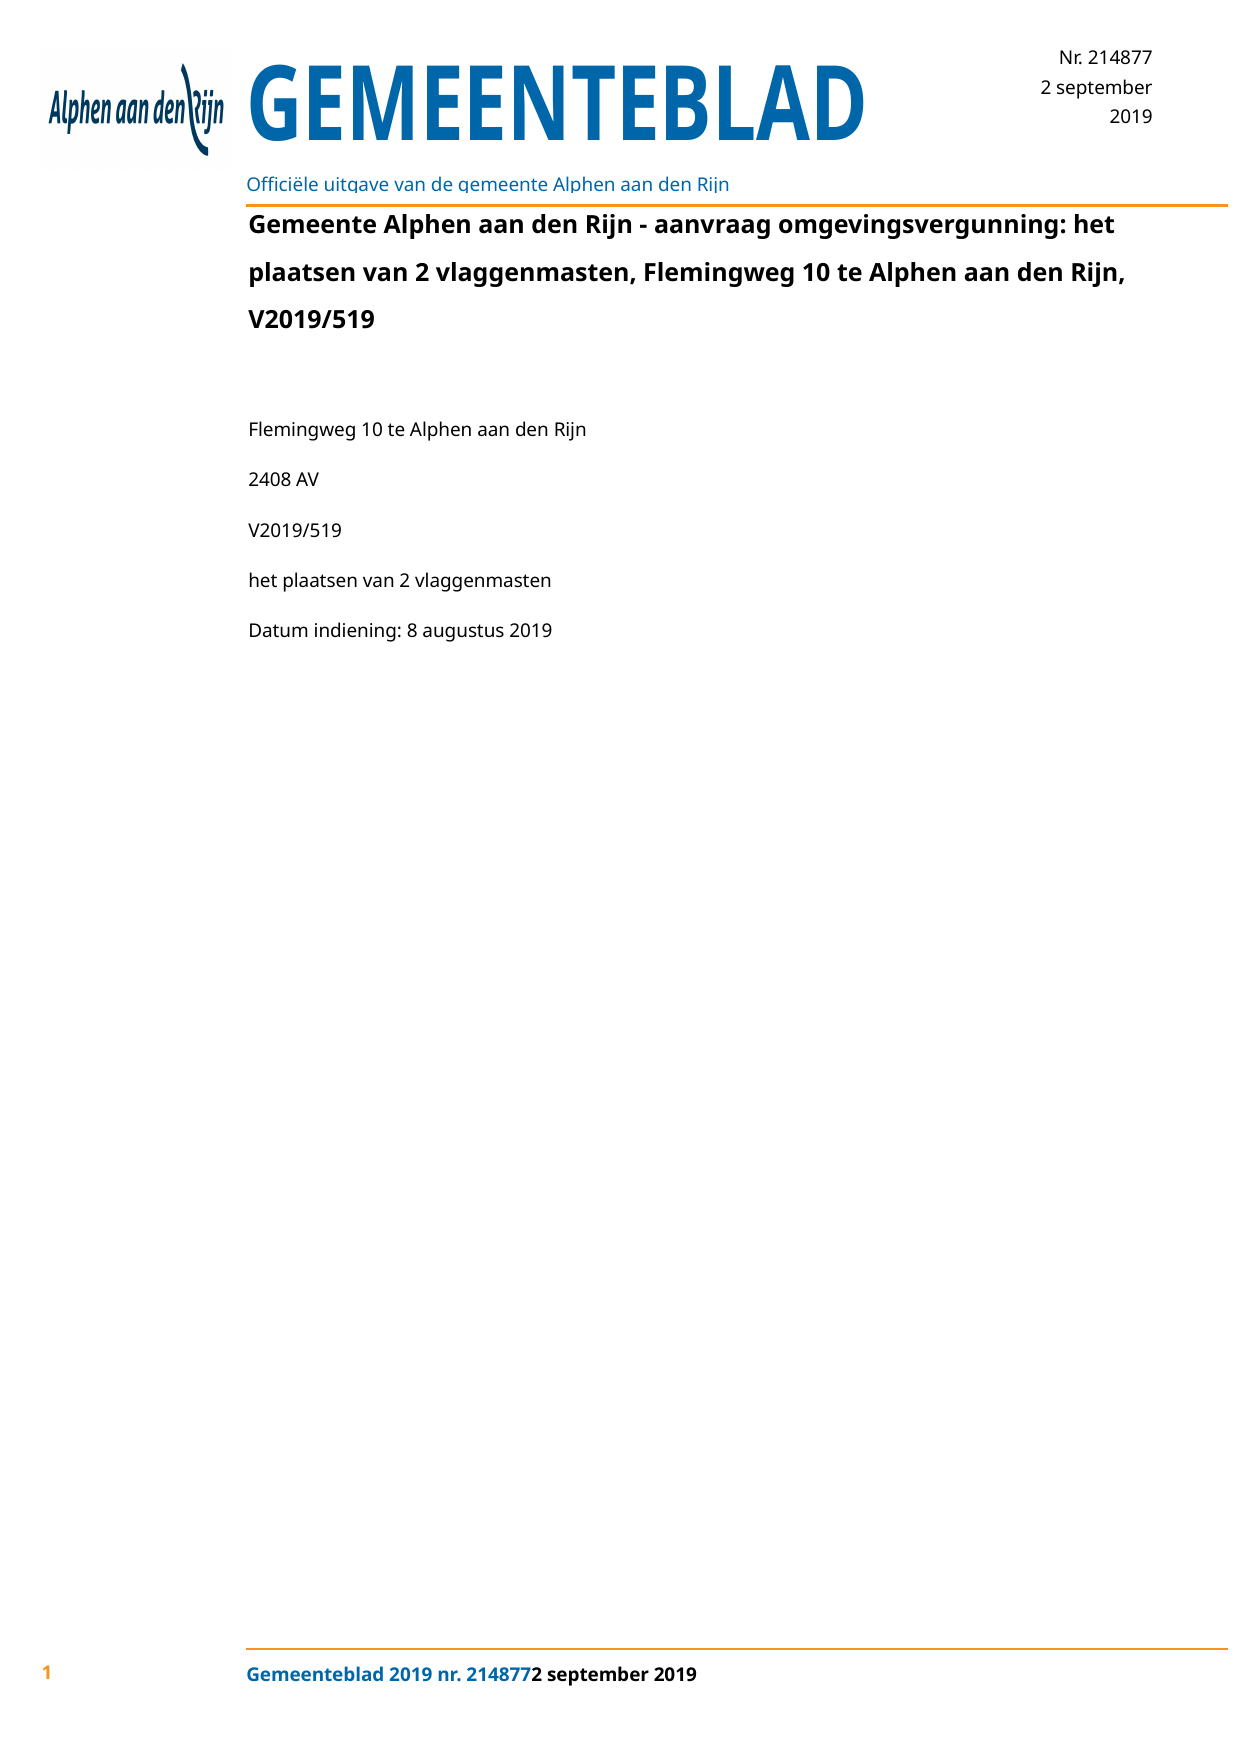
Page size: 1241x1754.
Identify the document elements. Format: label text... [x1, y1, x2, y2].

text V2019/519 [248, 517, 1152, 542]
text Datum indiening: 8 augustus 2019 [248, 618, 1152, 643]
text Flemingweg 10 te Alphen aan den Rijn [248, 416, 1152, 442]
text Gemeente Alphen aan den Rijn - aanvraag omgevingsvergunning: het plaatsen van 2 vlaggenmasten, Flemingweg 10 te Alphen aan den Rijn, V2019/519 [248, 207, 1152, 336]
picture [41, 47, 231, 172]
text 2408 AV [248, 466, 1152, 492]
text het plaatsen van 2 vlaggenmasten [248, 567, 1152, 593]
